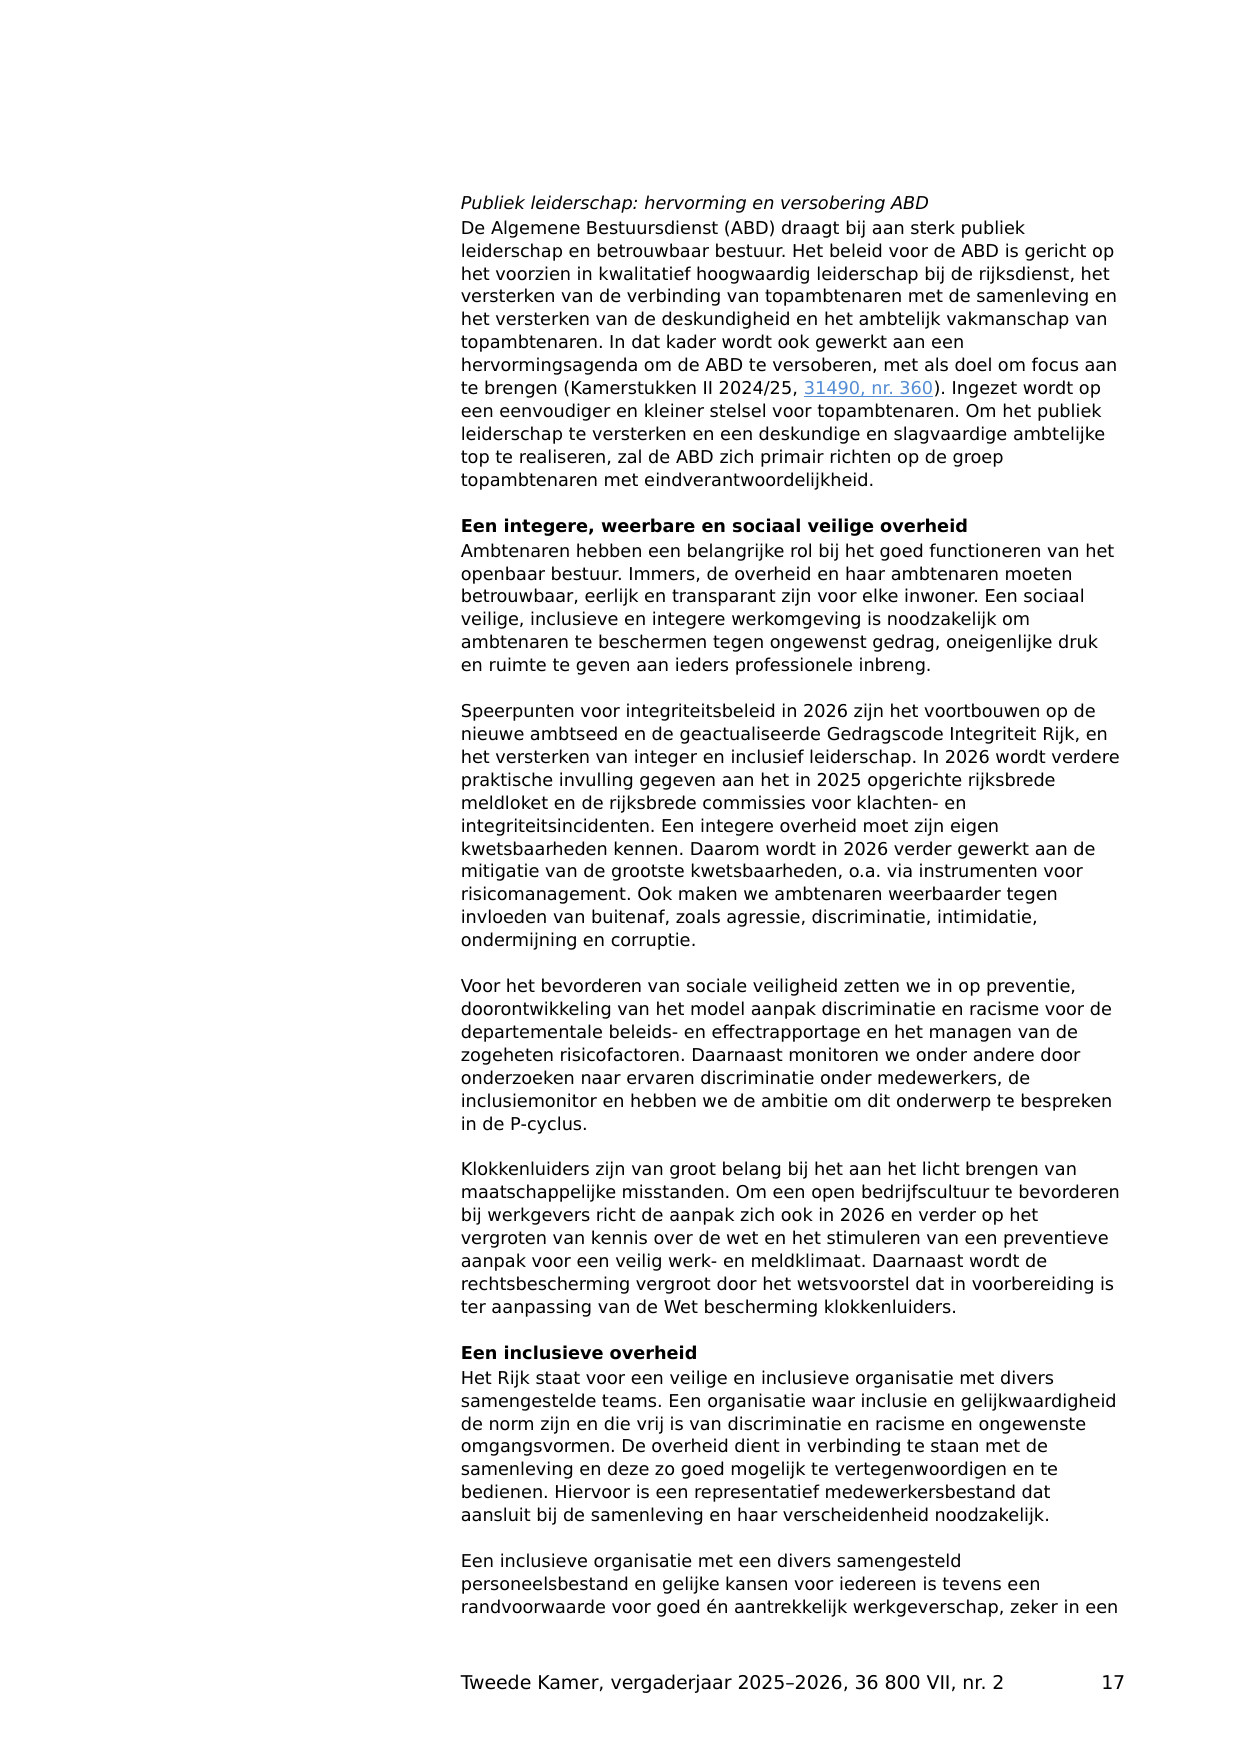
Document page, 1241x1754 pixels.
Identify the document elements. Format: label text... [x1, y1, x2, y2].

text Voor het bevorderen van sociale veiligheid zetten we in op preventie, doorontwikkeling van het model aanpak discriminatie en racisme voor de departementale beleids- en effectrapportage en het managen van de zogeheten risicofactoren. Daarnaast monitoren we onder andere door onderzoeken naar ervaren discriminatie onder medewerkers, de inclusiemonitor en hebben we de ambitie om dit onderwerp te bespreken in de P-cyclus. [461, 974, 1125, 1134]
text Een inclusieve organisatie met een divers samengesteld personeelsbestand en gelijke kansen voor iedereen is tevens een randvoorwaarde voor goed én aantrekkelijk werkgeverschap, zeker in een [461, 1549, 1125, 1618]
text Het Rijk staat voor een veilige en inclusieve organisatie met divers samengestelde teams. Een organisatie waar inclusie en gelijkwaardigheid de norm zijn en die vrij is van discriminatie en racisme en ongewenste omgangsvormen. De overheid dient in verbinding te staan met de samenleving en deze zo goed mogelijk te vertegenwoordigen en te bedienen. Hiervoor is een representatief medewerkersbestand dat aansluit bij de samenleving en haar verscheidenheid noodzakelijk. [461, 1366, 1125, 1526]
text Een integere, weerbare en sociaal veilige overheid [461, 514, 1125, 537]
text Een inclusieve overheid [461, 1341, 1125, 1364]
text Klokkenluiders zijn van groot belang bij het aan het licht brengen van maatschappelijke misstanden. Om een open bedrijfscultuur te bevorderen bij werkgevers richt de aanpak zich ook in 2026 en verder op het vergroten van kennis over de wet en het stimuleren van een preventieve aanpak voor een veilig werk- en meldklimaat. Daarnaast wordt de rechtsbescherming vergroot door het wetsvoorstel dat in voorbereiding is ter aanpassing van de Wet bescherming klokkenluiders. [461, 1157, 1125, 1318]
text Speerpunten voor integriteitsbeleid in 2026 zijn het voortbouwen op de nieuwe ambtseed en de geactualiseerde Gedragscode Integriteit Rijk, en het versterken van integer en inclusief leiderschap. In 2026 wordt verdere praktische invulling gegeven aan het in 2025 opgerichte rijksbrede meldloket en de rijksbrede commissies voor klachten- en integriteitsincidenten. Een integere overheid moet zijn eigen kwetsbaarheden kennen. Daarom wordt in 2026 verder gewerkt aan de mitigatie van de grootste kwetsbaarheden, o.a. via instrumenten voor risicomanagement. Ook maken we ambtenaren weerbaarder tegen invloeden van buitenaf, zoals agressie, discriminatie, intimidatie, ondermijning en corruptie. [461, 699, 1125, 951]
text Publiek leiderschap: hervorming en versobering ABD [461, 191, 1125, 214]
text Ambtenaren hebben een belangrijke rol bij het goed functioneren van het openbaar bestuur. Immers, de overheid en haar ambtenaren moeten betrouwbaar, eerlijk en transparant zijn voor elke inwoner. Een sociaal veilige, inclusieve en integere werkomgeving is noodzakelijk om ambtenaren te beschermen tegen ongewenst gedrag, oneigenlijke druk en ruimte te geven aan ieders professionele inbreng. [461, 539, 1125, 676]
text De Algemene Bestuursdienst (ABD) draagt bij aan sterk publiek leiderschap en betrouwbaar bestuur. Het beleid voor de ABD is gericht op het voorzien in kwalitatief hoogwaardig leiderschap bij de rijksdienst, het versterken van de verbinding van topambtenaren met de samenleving en het versterken van de deskundigheid en het ambtelijk vakmanschap van topambtenaren. In dat kader wordt ook gewerkt aan een hervormingsagenda om de ABD te versoberen, met als doel om focus aan te brengen (Kamerstukken II 2024/25, 31490, nr. 360). Ingezet wordt op een eenvoudiger en kleiner stelsel voor topambtenaren. Om het publiek leiderschap te versterken en een deskundige en slagvaardige ambtelijke top te realiseren, zal de ABD zich primair richten op de groep topambtenaren met eindverantwoordelijkheid. [461, 216, 1125, 491]
